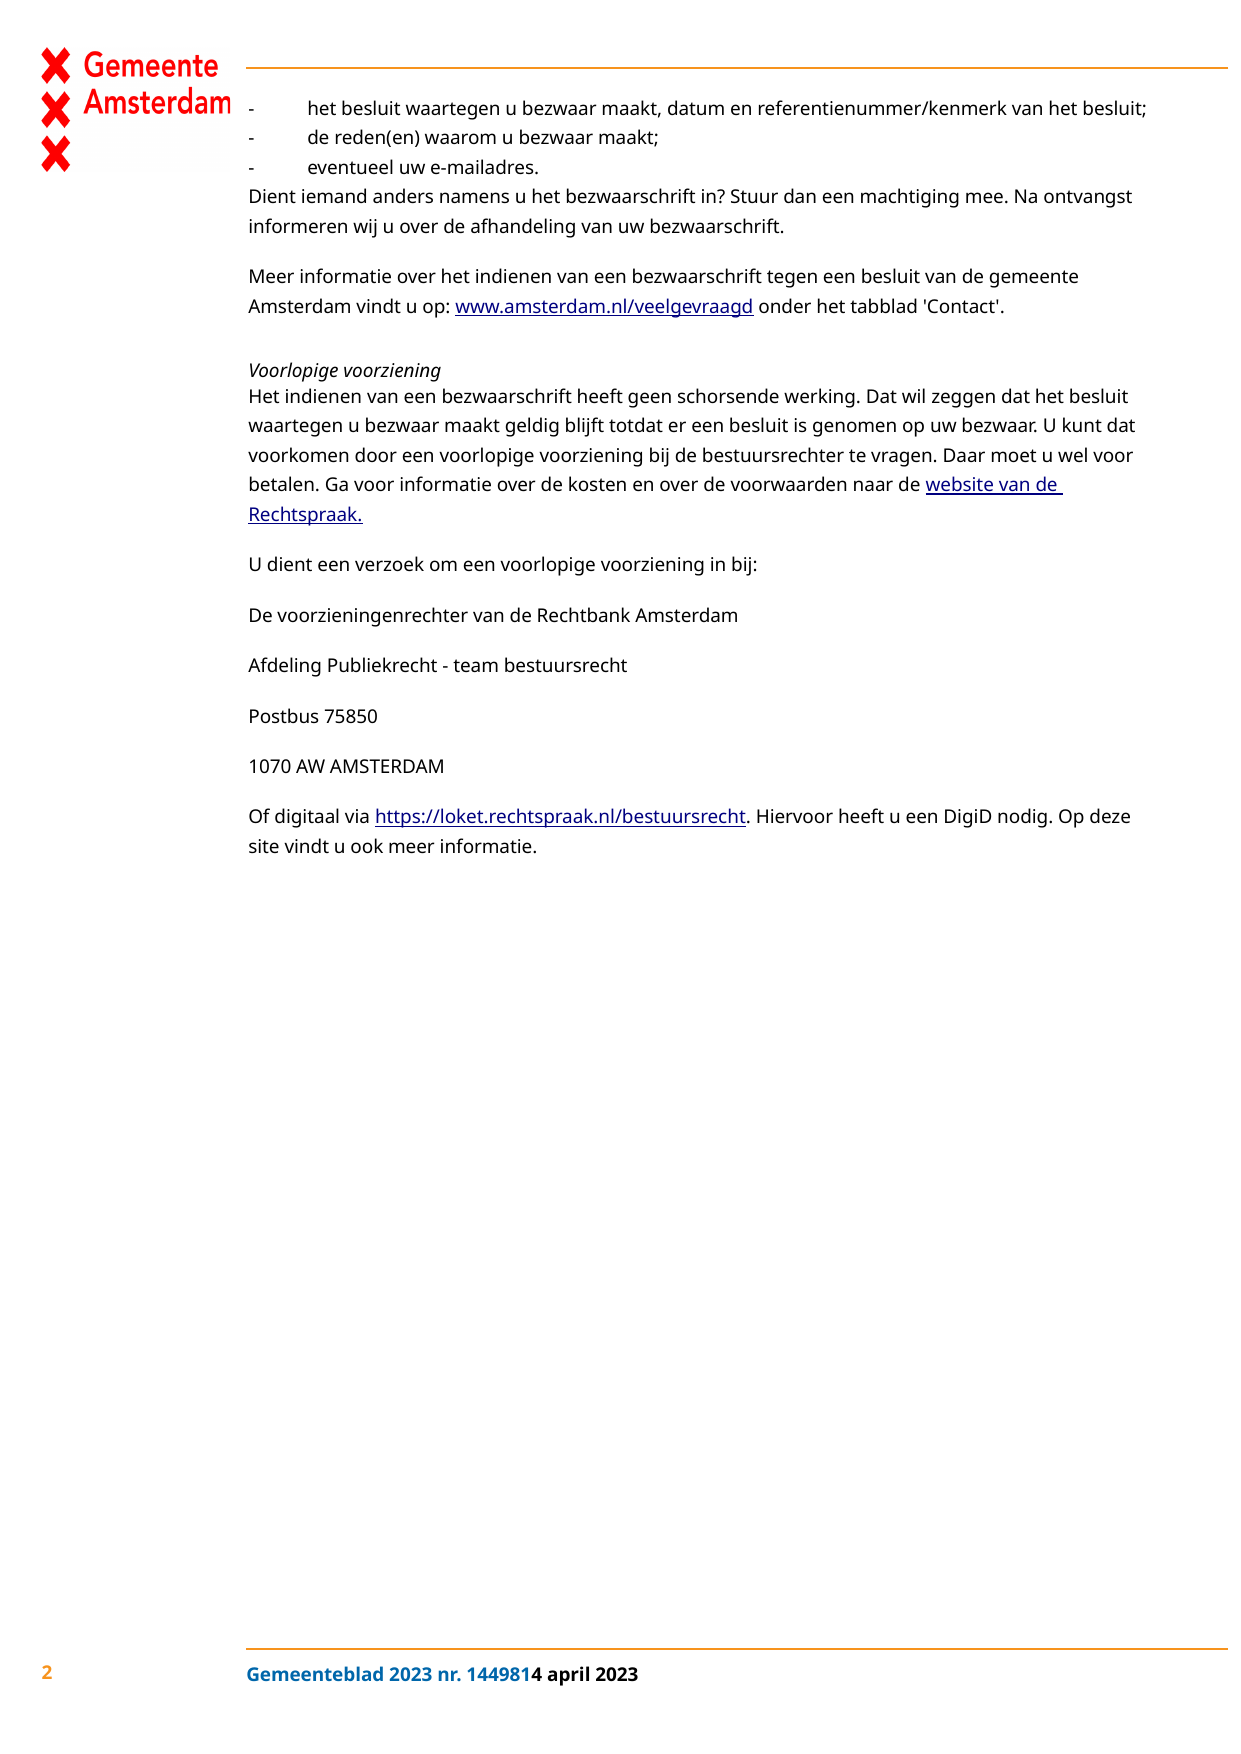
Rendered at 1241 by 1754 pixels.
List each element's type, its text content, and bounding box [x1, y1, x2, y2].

list het besluit waartegen u bezwaar maakt, datum en referentienummer/kenmerk van het besluit; [248, 95, 1152, 121]
text Afdeling Publiekrecht - team bestuursrecht [248, 652, 1152, 678]
list eventueel uw e-mailadres. [248, 154, 1152, 180]
text Het indienen van een bezwaarschrift heeft geen schorsende werking. Dat wil zeggen dat het besluit waartegen u bezwaar maakt geldig blijft totdat er een besluit is genomen op uw bezwaar. U kunt dat voorkomen door een voorlopige voorziening bij de bestuursrechter te vragen. Daar moet u wel voor betalen. Ga voor informatie over de kosten en over de voorwaarden naar de website van de Rechtspraak. [248, 383, 1152, 527]
text Voorlopige voorziening [248, 357, 1152, 383]
list de reden(en) waarom u bezwaar maakt; [248, 124, 1152, 150]
text 1070 AW AMSTERDAM [248, 753, 1152, 779]
picture [41, 47, 231, 172]
text Dient iemand anders namens u het bezwaarschrift in? Stuur dan een machtiging mee. Na ontvangst informeren wij u over de afhandeling van uw bezwaarschrift. [248, 183, 1152, 239]
text Meer informatie over het indienen van een bezwaarschrift tegen een besluit van de gemeente Amsterdam vindt u op: www.amsterdam.nl/veelgevraagd onder het tabblad 'Contact'. [248, 263, 1152, 319]
text Postbus 75850 [248, 703, 1152, 728]
text U dient een verzoek om een voorlopige voorziening in bij: [248, 552, 1152, 577]
text De voorzieningenrechter van de Rechtbank Amsterdam [248, 602, 1152, 628]
text Of digitaal via https://loket.rechtspraak.nl/bestuursrecht. Hiervoor heeft u een DigiD nodig. Op deze site vindt u ook meer informatie. [248, 804, 1152, 859]
